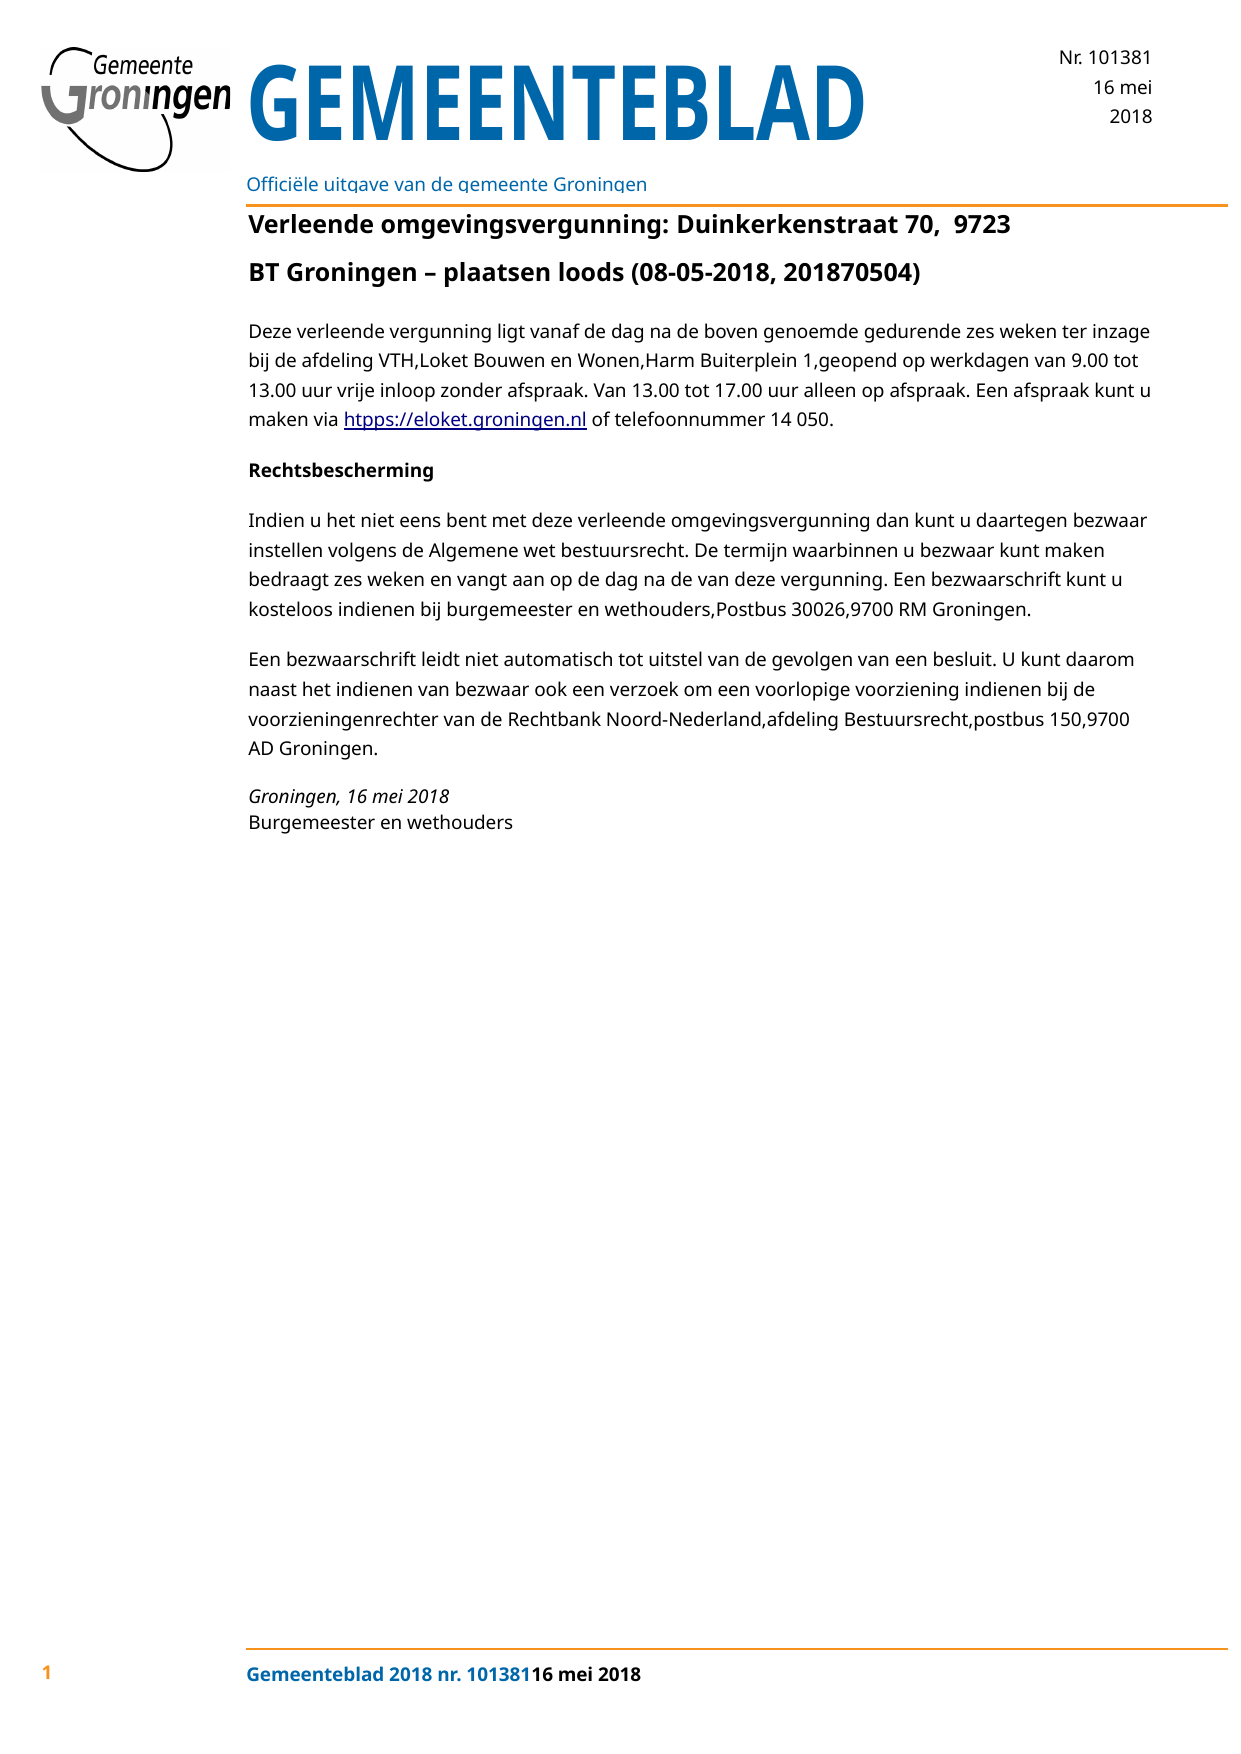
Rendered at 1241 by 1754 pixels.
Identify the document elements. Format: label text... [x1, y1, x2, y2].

text Deze verleende vergunning ligt vanaf de dag na de boven genoemde gedurende zes weken ter inzage bij de afdeling VTH,Loket Bouwen en Wonen,Harm Buiterplein 1,geopend op werkdagen van 9.00 tot 13.00 uur vrije inloop zonder afspraak. Van 13.00 tot 17.00 uur alleen op afspraak. Een afspraak kunt u maken via htpps://eloket.groningen.nl of telefoonnummer 14 050. [248, 318, 1152, 432]
text Verleende omgevingsvergunning: Duinkerkenstraat 70, 9723 BT Groningen – plaatsen loods (08-05-2018, 201870504) [248, 207, 1152, 288]
text Groningen, 16 mei 2018 [248, 783, 1152, 809]
text Een bezwaarschrift leidt niet automatisch tot uitstel van de gevolgen van een besluit. U kunt daarom naast het indienen van bezwaar ook een verzoek om een voorlopige voorziening indienen bij de voorzieningenrechter van de Rechtbank Noord-Nederland,afdeling Bestuursrecht,postbus 150,9700 AD Groningen. [248, 647, 1152, 761]
text Rechtsbescherming [248, 457, 1152, 483]
text Indien u het niet eens bent met deze verleende omgevingsvergunning dan kunt u daartegen bezwaar instellen volgens de Algemene wet bestuursrecht. De termijn waarbinnen u bezwaar kunt maken bedraagt zes weken en vangt aan op de dag na de van deze vergunning. Een bezwaarschrift kunt u kosteloos indienen bij burgemeester en wethouders,Postbus 30026,9700 RM Groningen. [248, 507, 1152, 622]
picture [41, 47, 231, 172]
text Burgemeester en wethouders [248, 809, 1152, 835]
